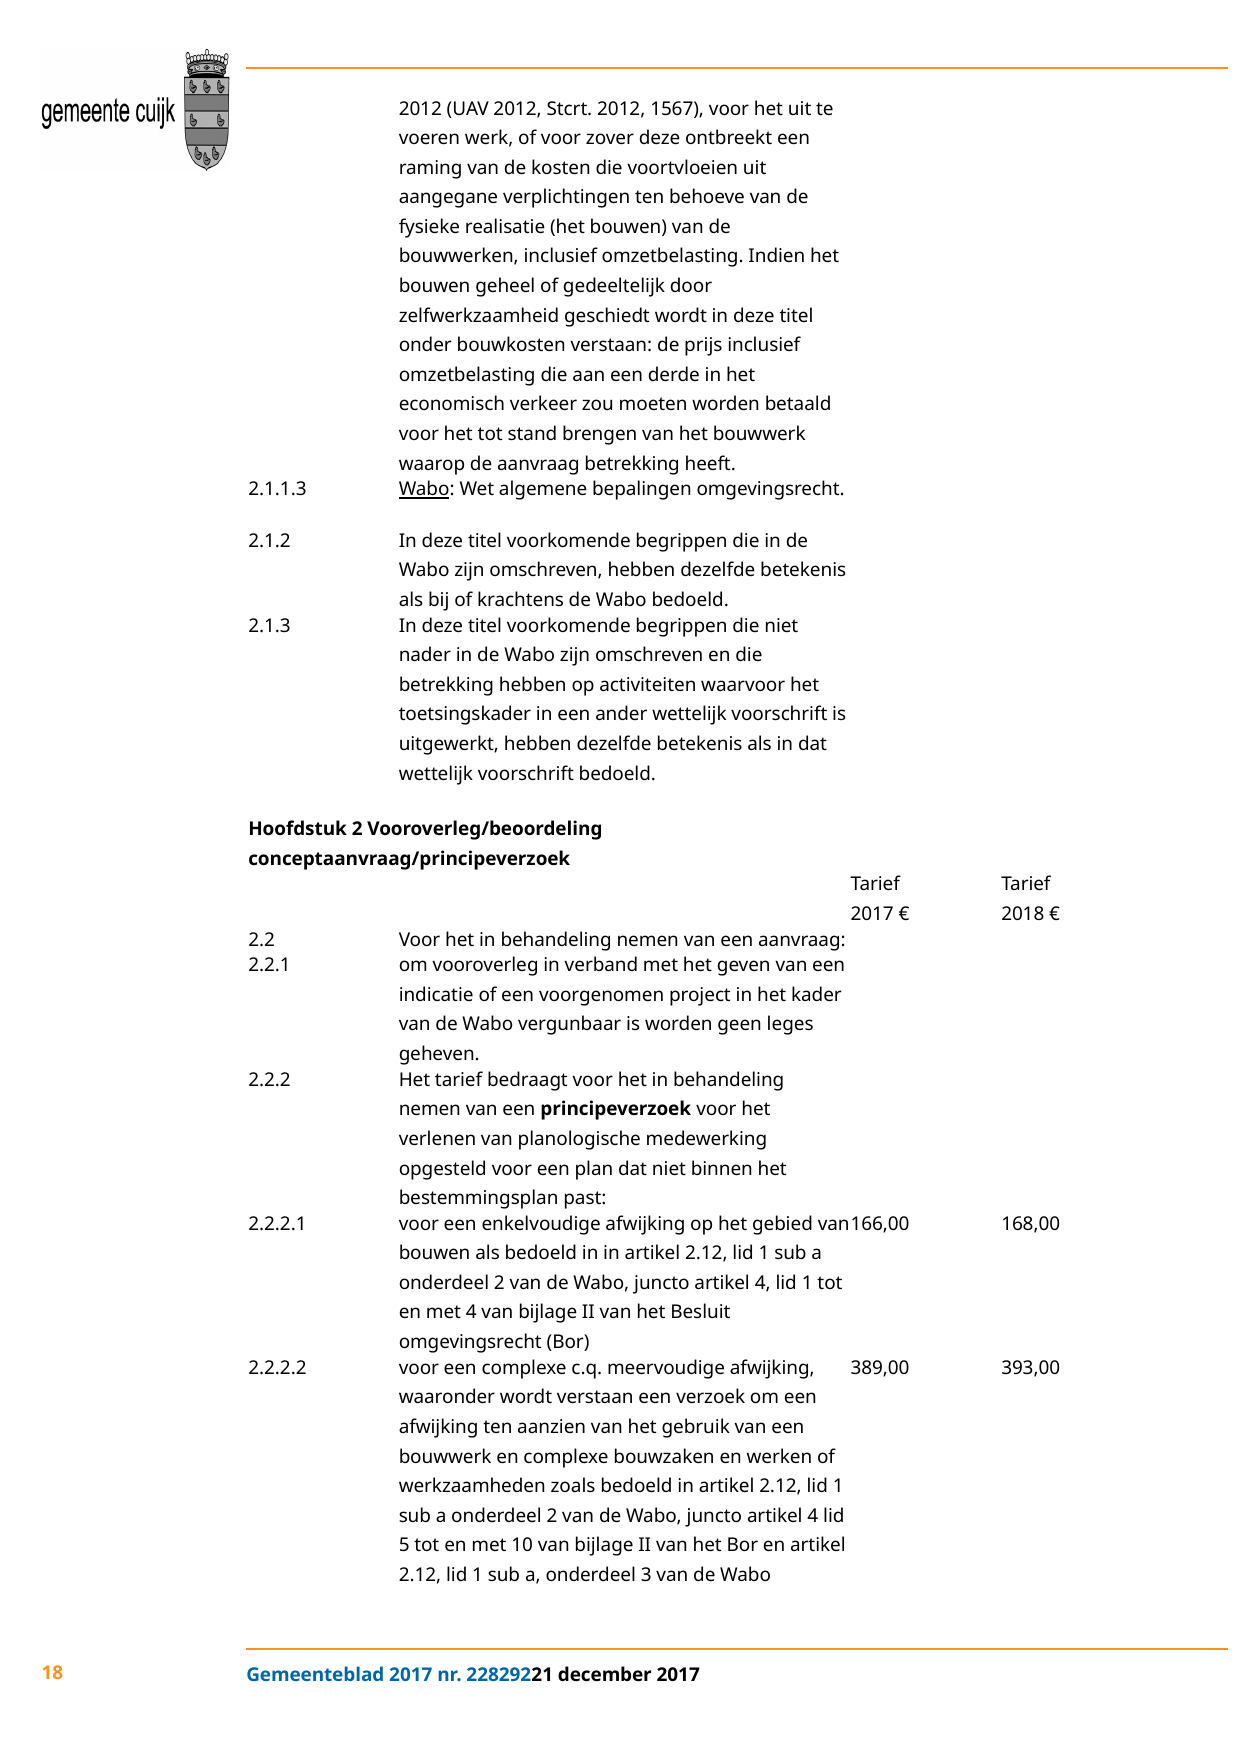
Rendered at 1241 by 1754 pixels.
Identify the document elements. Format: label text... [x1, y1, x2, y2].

table_cell [1001, 527, 1152, 612]
table_cell [850, 951, 1001, 1066]
table_cell [850, 815, 1001, 870]
table_cell 2012 (UAV 2012, Stcrt. 2012, 1567), voor het uit te voeren werk, of voor zover deze ontbreekt een raming van de kosten die voortvloeien uit aangegane verplichtingen ten behoeve van de fysieke realisatie (het bouwen) van de bouwwerken, inclusief omzetbelasting. Indien het bouwen geheel of gedeeltelijk door zelfwerkzaamheid geschiedt wordt in deze titel onder bouwkosten verstaan: de prijs inclusief omzetbelasting die aan een derde in het economisch verkeer zou moeten worden betaald voor het tot stand brengen van het bouwwerk waarop de aanvraag betrekking heeft. [399, 95, 850, 476]
table_cell Tarief 2017 € [850, 870, 1001, 926]
table_cell Tarief 2018 € [1001, 870, 1152, 926]
table_cell Voor het in behandeling nemen van een aanvraag: [399, 926, 850, 951]
table_cell [850, 612, 1001, 815]
table_cell [1001, 501, 1152, 527]
table_cell [1001, 95, 1152, 476]
table_cell [1001, 951, 1152, 1066]
table_cell [248, 95, 398, 476]
table_cell 2.1.3 [248, 612, 398, 815]
table_cell In deze titel voorkomende begrippen die in de Wabo zijn omschreven, hebben dezelfde betekenis als bij of krachtens de Wabo bedoeld. [399, 527, 850, 612]
table_cell om vooroverleg in verband met het geven van een indicatie of een voorgenomen project in het kader van de Wabo vergunbaar is worden geen leges geheven. [399, 951, 850, 1066]
table_cell [850, 501, 1001, 527]
table_cell Wabo: Wet algemene bepalingen omgevingsrecht. [399, 476, 850, 501]
table_cell [399, 501, 850, 527]
table_cell [850, 95, 1001, 476]
table_cell Hoofdstuk 2 Vooroverleg/beoordeling conceptaanvraag/principeverzoek [248, 815, 850, 870]
table_cell 166,00 [850, 1210, 1001, 1354]
table_cell voor een complexe c.q. meervoudige afwijking, waaronder wordt verstaan een verzoek om een afwijking ten aanzien van het gebruik van een bouwwerk en complexe bouwzaken en werken of werkzaamheden zoals bedoeld in artikel 2.12, lid 1 sub a onderdeel 2 van de Wabo, juncto artikel 4 lid 5 tot en met 10 van bijlage II van het Bor en artikel 2.12, lid 1 sub a, onderdeel 3 van de Wabo [399, 1354, 850, 1587]
table_cell [248, 501, 398, 527]
table_cell Het tarief bedraagt voor het in behandeling nemen van een principeverzoek voor het verlenen van planologische medewerking opgesteld voor een plan dat niet binnen het bestemmingsplan past: [399, 1066, 850, 1210]
table_cell [248, 870, 398, 926]
table_cell 2.2.2.2 [248, 1354, 398, 1587]
table_cell [850, 926, 1001, 951]
table_cell 2.2.1 [248, 951, 398, 1066]
table_cell 168,00 [1001, 1210, 1152, 1354]
table_cell 2.2.2.1 [248, 1210, 398, 1354]
table_cell [1001, 476, 1152, 501]
picture [41, 47, 231, 172]
table_cell 2.2.2 [248, 1066, 398, 1210]
table_cell [850, 476, 1001, 501]
table_cell [850, 527, 1001, 612]
table_cell 2.1.1.3 [248, 476, 398, 501]
table_cell [399, 870, 850, 926]
table_cell [1001, 1066, 1152, 1210]
table_cell [1001, 612, 1152, 815]
table_cell voor een enkelvoudige afwijking op het gebied van bouwen als bedoeld in in artikel 2.12, lid 1 sub a onderdeel 2 van de Wabo, juncto artikel 4, lid 1 tot en met 4 van bijlage II van het Besluit omgevingsrecht (Bor) [399, 1210, 850, 1354]
table_cell 389,00 [850, 1354, 1001, 1587]
table_cell In deze titel voorkomende begrippen die niet nader in de Wabo zijn omschreven en die betrekking hebben op activiteiten waarvoor het toetsingskader in een ander wettelijk voorschrift is uitgewerkt, hebben dezelfde betekenis als in dat wettelijk voorschrift bedoeld. [399, 612, 850, 815]
table_cell [850, 1066, 1001, 1210]
table_cell 2.2 [248, 926, 398, 951]
table_cell [1001, 815, 1152, 870]
table_cell [1001, 926, 1152, 951]
table_cell 393,00 [1001, 1354, 1152, 1587]
table_cell 2.1.2 [248, 527, 398, 612]
